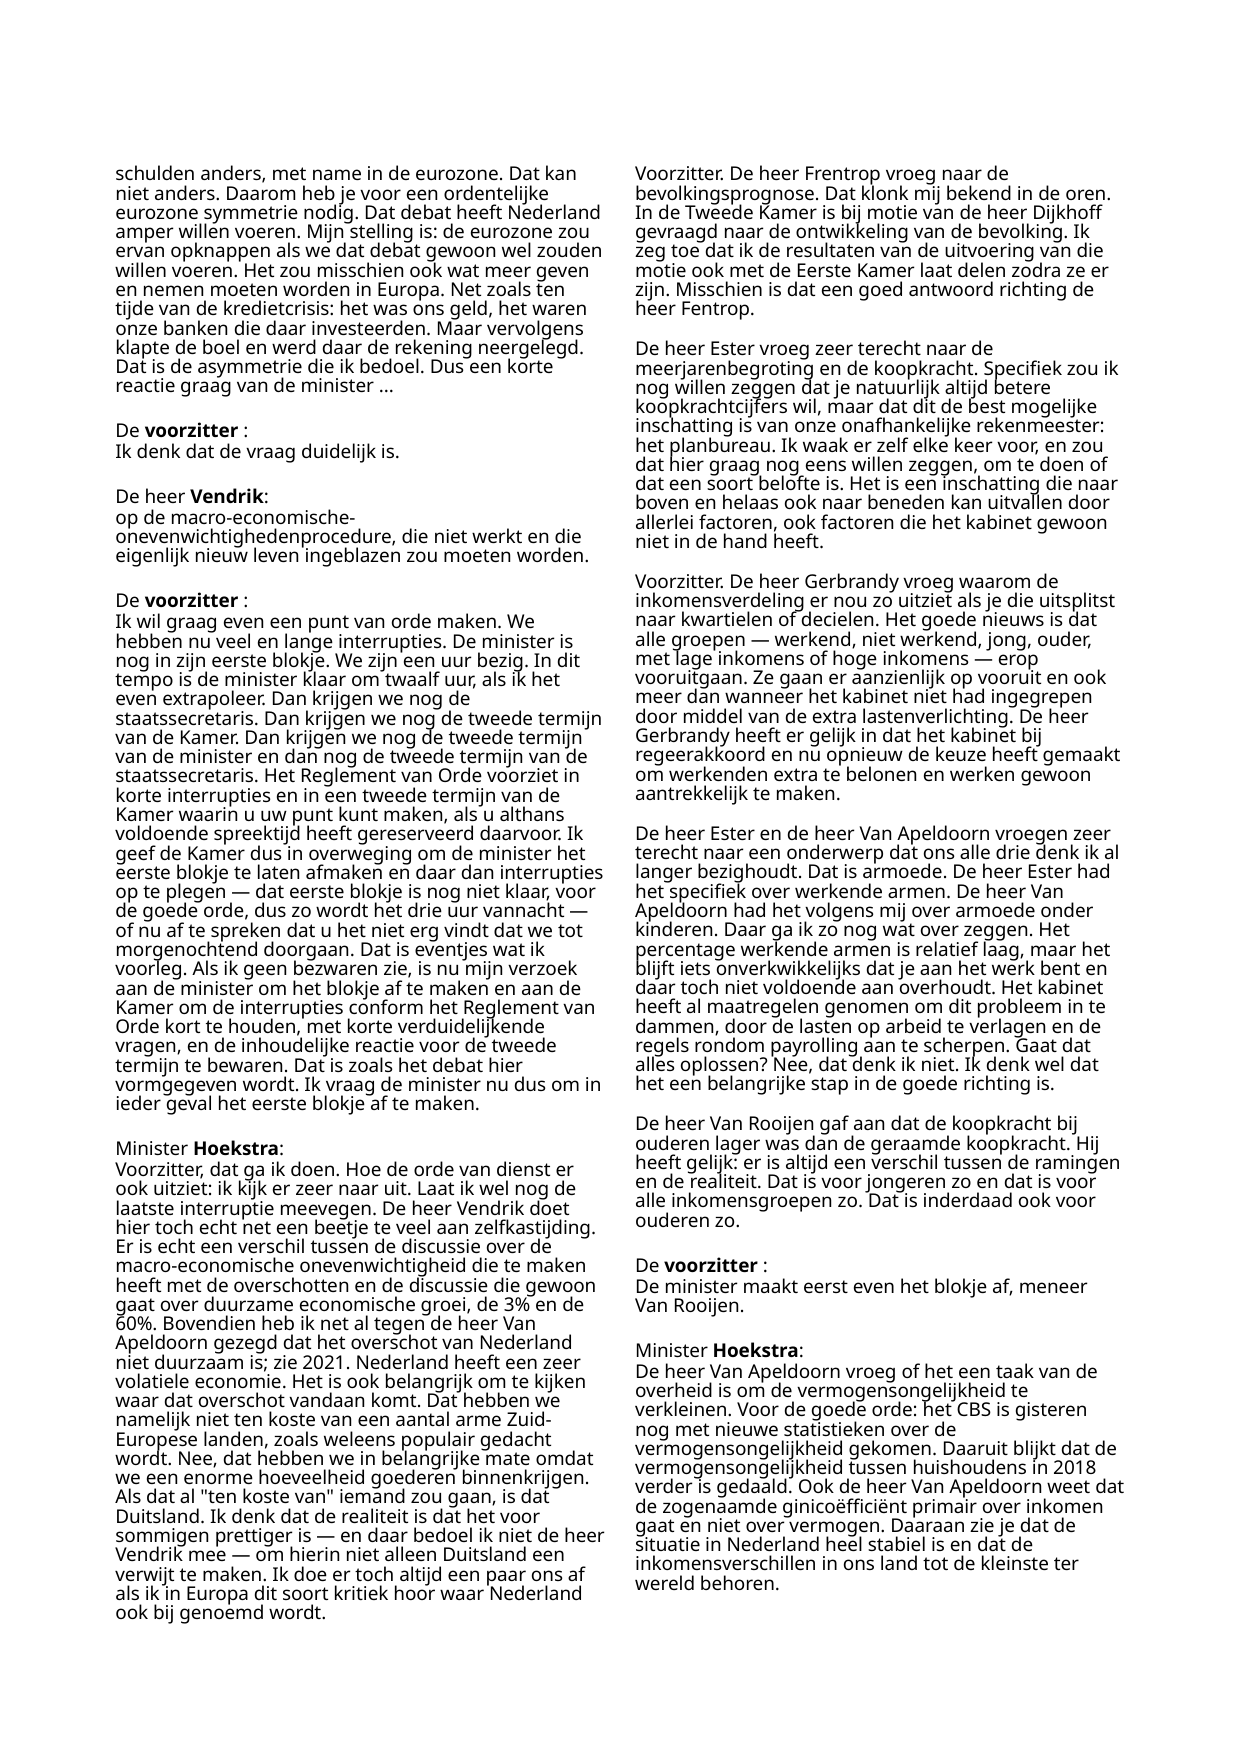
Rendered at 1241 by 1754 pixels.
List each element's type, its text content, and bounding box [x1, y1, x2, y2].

text De heer Ester en de heer Van Apeldoorn vroegen zeer terecht naar een onderwerp dat ons alle drie denk ik al langer bezighoudt. Dat is armoede. De heer Ester had het specifiek over werkende armen. De heer Van Apeldoorn had het volgens mij over armoede onder kinderen. Daar ga ik zo nog wat over zeggen. Het percentage werkende armen is relatief laag, maar het blijft iets onverkwikkelijks dat je aan het werk bent en daar toch niet voldoende aan overhoudt. Het kabinet heeft al maatregelen genomen om dit probleem in te dammen, door de lasten op arbeid te verlagen en de regels rondom payrolling aan te scherpen. Gaat dat alles oplossen? Nee, dat denk ik niet. Ik denk wel dat het een belangrijke stap in de goede richting is. [635, 825, 1125, 1095]
text De heer Ester vroeg zeer terecht naar de meerjarenbegroting en de koopkracht. Specifiek zou ik nog willen zeggen dat je natuurlijk altijd betere koopkrachtcijfers wil, maar dat dit de best mogelijke inschatting is van onze onafhankelijke rekenmeester: het planbureau. Ik waak er zelf elke keer voor, en zou dat hier graag nog eens willen zeggen, om te doen of dat een soort belofte is. Het is een inschatting die naar boven en helaas ook naar beneden kan uitvallen door allerlei factoren, ook factoren die het kabinet gewoon niet in de hand heeft. [635, 340, 1125, 552]
text Ik denk dat de vraag duidelijk is. [115, 443, 605, 462]
text De voorzitter : [635, 1252, 1125, 1278]
text Ik wil graag even een punt van orde maken. We hebben nu veel en lange interrupties. De minister is nog in zijn eerste blokje. We zijn een uur bezig. In dit tempo is de minister klaar om twaalf uur, als ik het even extrapoleer. Dan krijgen we nog de staatssecretaris. Dan krijgen we nog de tweede termijn van de Kamer. Dan krijgen we nog de tweede termijn van de minister en dan nog de tweede termijn van de staatssecretaris. Het Reglement van Orde voorziet in korte interrupties en in een tweede termijn van de Kamer waarin u uw punt kunt maken, als u althans voldoende spreektijd heeft gereserveerd daarvoor. Ik geef de Kamer dus in overweging om de minister het eerste blokje te laten afmaken en daar dan interrupties op te plegen — dat eerste blokje is nog niet klaar, voor de goede orde, dus zo wordt het drie uur vannacht — of nu af te spreken dat u het niet erg vindt dat we tot morgenochtend doorgaan. Dat is eventjes wat ik voorleg. Als ik geen bezwaren zie, is nu mijn verzoek aan de minister om het blokje af te maken en aan de Kamer om de interrupties conform het Reglement van Orde kort te houden, met korte verduidelijkende vragen, en de inhoudelijke reactie voor de tweede termijn te bewaren. Dat is zoals het debat hier vormgegeven wordt. Ik vraag de minister nu dus om in ieder geval het eerste blokje af te maken. [115, 613, 605, 1114]
text Voorzitter. De heer Frentrop vroeg naar de bevolkingsprognose. Dat klonk mij bekend in de oren. In de Tweede Kamer is bij motie van de heer Dijkhoff gevraagd naar de ontwikkeling van de bevolking. Ik zeg toe dat ik de resultaten van de uitvoering van die motie ook met de Eerste Kamer laat delen zodra ze er zijn. Misschien is dat een goed antwoord richting de heer Fentrop. [635, 165, 1125, 319]
text Minister Hoekstra: [115, 1135, 605, 1161]
text De voorzitter : [115, 588, 605, 613]
text Voorzitter, dat ga ik doen. Hoe de orde van dienst er ook uitziet: ik kijk er zeer naar uit. Laat ik wel nog de laatste interruptie meevegen. De heer Vendrik doet hier toch echt net een beetje te veel aan zelfkastijding. Er is echt een verschil tussen de discussie over de macro-economische onevenwichtigheid die te maken heeft met de overschotten en de discussie die gewoon gaat over duurzame economische groei, de 3% en de 60%. Bovendien heb ik net al tegen de heer Van Apeldoorn gezegd dat het overschot van Nederland niet duurzaam is; zie 2021. Nederland heeft een zeer volatiele economie. Het is ook belangrijk om te kijken waar dat overschot vandaan komt. Dat hebben we namelijk niet ten koste van een aantal arme Zuid-Europese landen, zoals weleens populair gedacht wordt. Nee, dat hebben we in belangrijke mate omdat we een enorme hoeveelheid goederen binnenkrijgen. Als dat al "ten koste van" iemand zou gaan, is dat Duitsland. Ik denk dat de realiteit is dat het voor sommigen prettiger is — en daar bedoel ik niet de heer Vendrik mee — om hierin niet alleen Duitsland een verwijt te maken. Ik doe er toch altijd een paar ons af als ik in Europa dit soort kritiek hoor waar Nederland ook bij genoemd wordt. [115, 1161, 605, 1623]
text De heer Vendrik: [115, 483, 605, 509]
text Voorzitter. De heer Gerbrandy vroeg waarom de inkomensverdeling er nou zo uitziet als je die uitsplitst naar kwartielen of decielen. Het goede nieuws is dat alle groepen — werkend, niet werkend, jong, ouder, met lage inkomens of hoge inkomens — erop vooruitgaan. Ze gaan er aanzienlijk op vooruit en ook meer dan wanneer het kabinet niet had ingegrepen door middel van de extra lastenverlichting. De heer Gerbrandy heeft er gelijk in dat het kabinet bij regeerakkoord en nu opnieuw de keuze heeft gemaakt om werkenden extra te belonen en werken gewoon aantrekkelijk te maken. [635, 573, 1125, 804]
text De heer Van Apeldoorn vroeg of het een taak van de overheid is om de vermogensongelijkheid te verkleinen. Voor de goede orde: het CBS is gisteren nog met nieuwe statistieken over de vermogensongelijkheid gekomen. Daaruit blijkt dat de vermogensongelijkheid tussen huishoudens in 2018 verder is gedaald. Ook de heer Van Apeldoorn weet dat de zogenaamde ginicoëfficiënt primair over inkomen gaat en niet over vermogen. Daaraan zie je dat de situatie in Nederland heel stabiel is en dat de inkomensverschillen in ons land tot de kleinste ter wereld behoren. [635, 1363, 1125, 1594]
text op de macro-economische-onevenwichtighedenprocedure, die niet werkt en die eigenlijk nieuw leven ingeblazen zou moeten worden. [115, 509, 605, 567]
text Minister Hoekstra: [635, 1337, 1125, 1363]
text De voorzitter : [115, 417, 605, 443]
text schulden anders, met name in de eurozone. Dat kan niet anders. Daarom heb je voor een ordentelijke eurozone symmetrie nodig. Dat debat heeft Nederland amper willen voeren. Mijn stelling is: de eurozone zou ervan opknappen als we dat debat gewoon wel zouden willen voeren. Het zou misschien ook wat meer geven en nemen moeten worden in Europa. Net zoals ten tijde van de kredietcrisis: het was ons geld, het waren onze banken die daar investeerden. Maar vervolgens klapte de boel en werd daar de rekening neergelegd. Dat is de asymmetrie die ik bedoel. Dus een korte reactie graag van de minister ... [115, 165, 605, 397]
text De minister maakt eerst even het blokje af, meneer Van Rooijen. [635, 1278, 1125, 1316]
text De heer Van Rooijen gaf aan dat de koopkracht bij ouderen lager was dan de geraamde koopkracht. Hij heeft gelijk: er is altijd een verschil tussen de ramingen en de realiteit. Dat is voor jongeren zo en dat is voor alle inkomensgroepen zo. Dat is inderdaad ook voor ouderen zo. [635, 1115, 1125, 1231]
